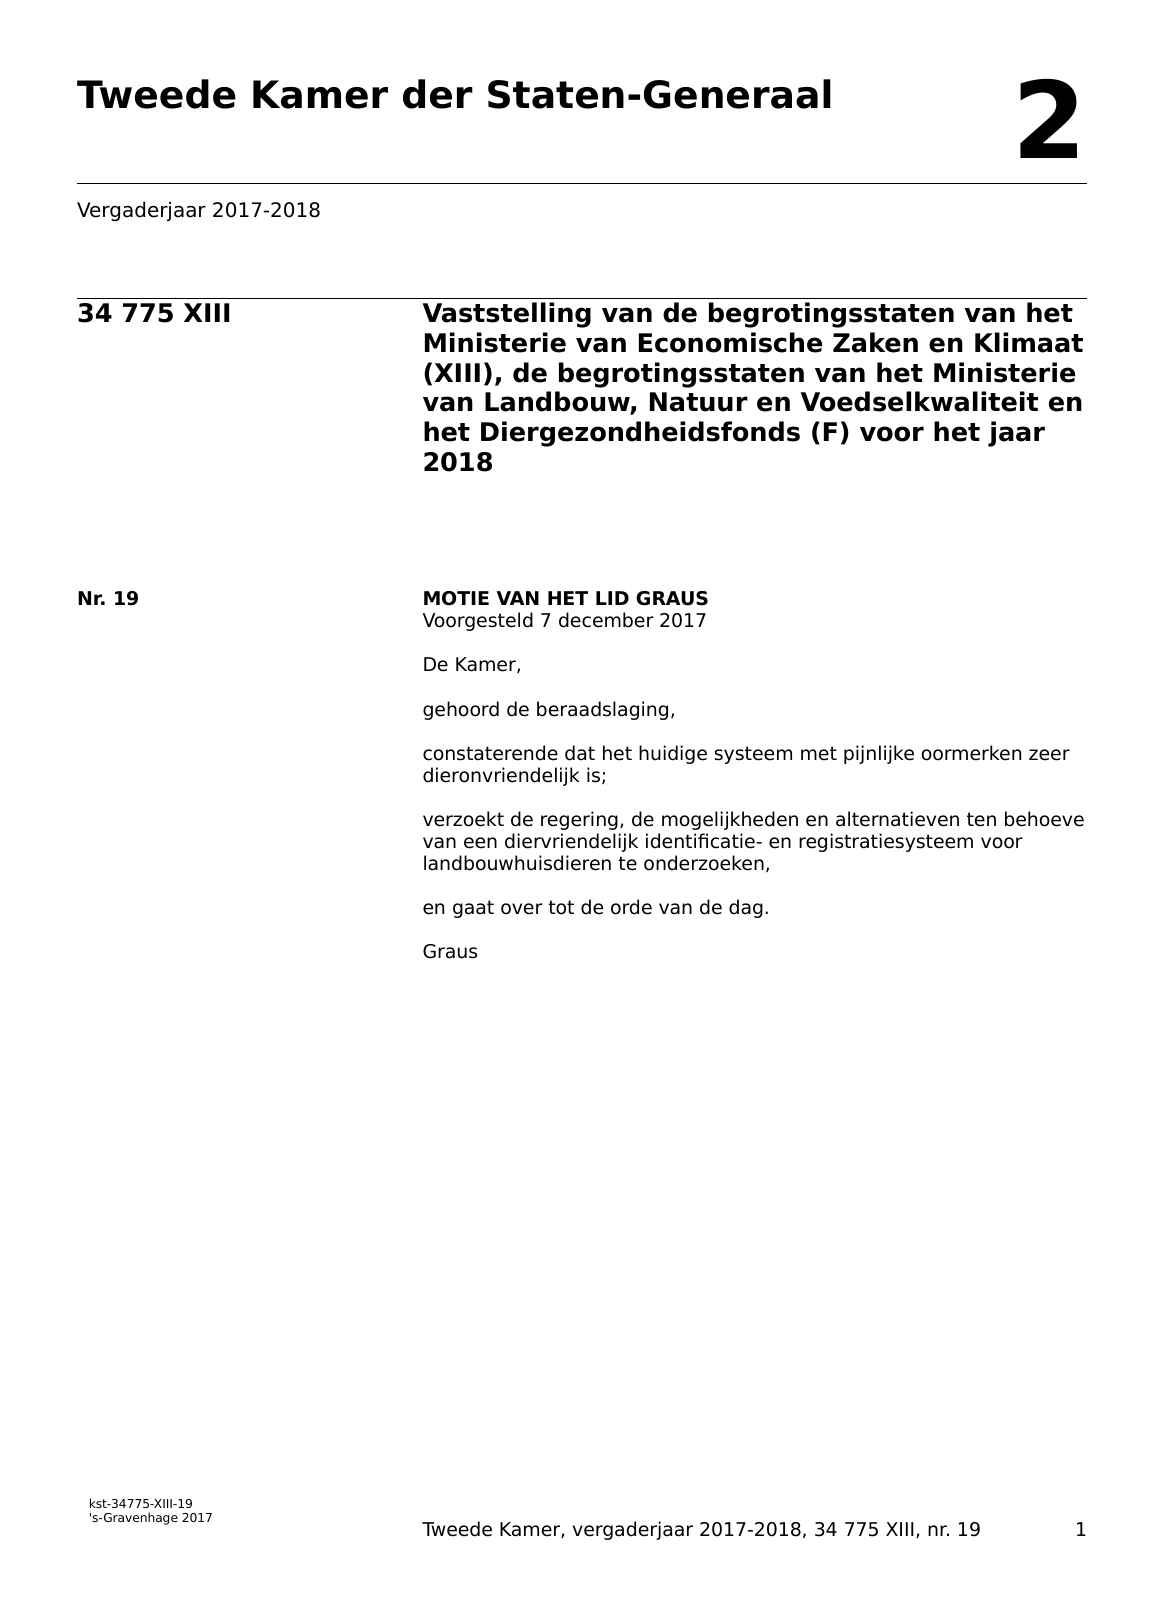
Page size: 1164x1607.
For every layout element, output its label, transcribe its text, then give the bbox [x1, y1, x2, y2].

text 's-Gravenhage 2017 [88, 1511, 323, 1525]
table_header 2 [886, 59, 1087, 183]
text gehoord de beraadslaging, [422, 698, 1087, 720]
text verzoekt de regering, de mogelijkheden en alternatieven ten behoeve van een diervriendelijk identificatie- en registratiesysteem voor landbouwhuisdieren te onderzoeken, [422, 809, 1087, 875]
table_cell Vergaderjaar 2017-2018 [77, 184, 1087, 298]
subtitle 34 775 XIII Vaststelling van de begrotingsstaten van het Ministerie van Economische Zaken en Klimaat (XIII), de begrotingsstaten van het Ministerie van Landbouw, Natuur en Voedselkwaliteit en het Diergezondheidsfonds (F) voor het jaar 2018 [77, 299, 1087, 477]
text en gaat over tot de orde van de dag. [422, 897, 1087, 919]
subtitle Nr. 19 MOTIE VAN HET LID GRAUS [77, 588, 1087, 610]
text Voorgesteld 7 december 2017 [422, 610, 1087, 632]
table_header Tweede Kamer der Staten-Generaal [77, 59, 886, 183]
text Graus [422, 941, 1087, 963]
text kst-34775-XIII-19 [88, 1497, 323, 1511]
text constaterende dat het huidige systeem met pijnlijke oormerken zeer dieronvriendelijk is; [422, 743, 1087, 787]
text De Kamer, [422, 654, 1087, 676]
